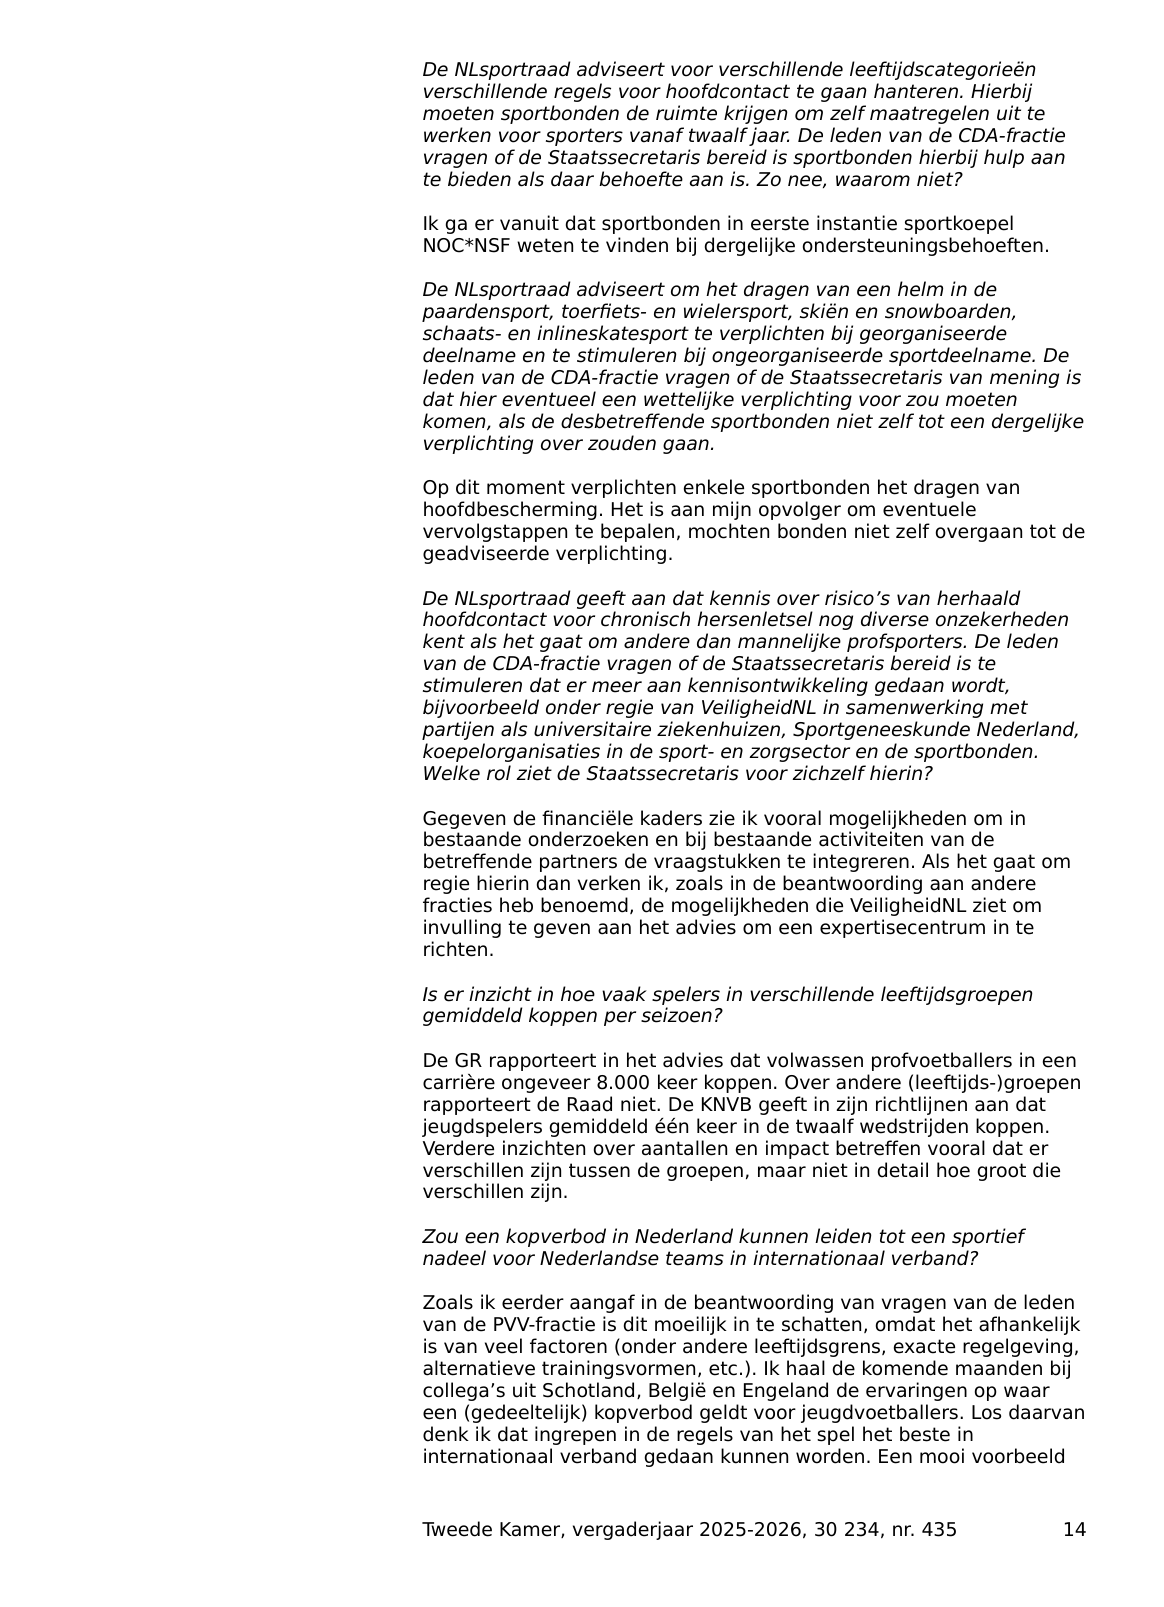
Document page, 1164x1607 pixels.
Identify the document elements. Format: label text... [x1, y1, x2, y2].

text Zou een kopverbod in Nederland kunnen leiden tot een sportief nadeel voor Nederlandse teams in internationaal verband? [422, 1226, 1087, 1269]
text De NLsportraad adviseert om het dragen van een helm in de paardensport, toerfiets- en wielersport, skiën en snowboarden, schaats- en inlineskatesport te verplichten bij georganiseerde deelname en te stimuleren bij ongeorganiseerde sportdeelname. De leden van de CDA-fractie vragen of de Staatssecretaris van mening is dat hier eventueel een wettelijke verplichting voor zou moeten komen, als de desbetreffende sportbonden niet zelf tot een dergelijke verplichting over zouden gaan. [422, 279, 1087, 455]
text Op dit moment verplichten enkele sportbonden het dragen van hoofdbescherming. Het is aan mijn opvolger om eventuele vervolgstappen te bepalen, mochten bonden niet zelf overgaan tot de geadviseerde verplichting. [422, 477, 1087, 565]
text De NLsportraad adviseert voor verschillende leeftijdscategorieën verschillende regels voor hoofdcontact te gaan hanteren. Hierbij moeten sportbonden de ruimte krijgen om zelf maatregelen uit te werken voor sporters vanaf twaalf jaar. De leden van de CDA-fractie vragen of de Staatssecretaris bereid is sportbonden hierbij hulp aan te bieden als daar behoefte aan is. Zo nee, waarom niet? [422, 59, 1087, 191]
text Ik ga er vanuit dat sportbonden in eerste instantie sportkoepel NOC*NSF weten te vinden bij dergelijke ondersteuningsbehoeften. [422, 213, 1087, 257]
text De NLsportraad geeft aan dat kennis over risico’s van herhaald hoofdcontact voor chronisch hersenletsel nog diverse onzekerheden kent als het gaat om andere dan mannelijke profsporters. De leden van de CDA-fractie vragen of de Staatssecretaris bereid is te stimuleren dat er meer aan kennisontwikkeling gedaan wordt, bijvoorbeeld onder regie van VeiligheidNL in samenwerking met partijen als universitaire ziekenhuizen, Sportgeneeskunde Nederland, koepelorganisaties in de sport- en zorgsector en de sportbonden. Welke rol ziet de Staatssecretaris voor zichzelf hierin? [422, 587, 1087, 785]
text Is er inzicht in hoe vaak spelers in verschillende leeftijdsgroepen gemiddeld koppen per seizoen? [422, 983, 1087, 1027]
text Gegeven de financiële kaders zie ik vooral mogelijkheden om in bestaande onderzoeken en bij bestaande activiteiten van de betreffende partners de vraagstukken te integreren. Als het gaat om regie hierin dan verken ik, zoals in de beantwoording aan andere fracties heb benoemd, de mogelijkheden die VeiligheidNL ziet om invulling te geven aan het advies om een expertisecentrum in te richten. [422, 807, 1087, 961]
text De GR rapporteert in het advies dat volwassen profvoetballers in een carrière ongeveer 8.000 keer koppen. Over andere (leeftijds-)groepen rapporteert de Raad niet. De KNVB geeft in zijn richtlijnen aan dat jeugdspelers gemiddeld één keer in de twaalf wedstrijden koppen. Verdere inzichten over aantallen en impact betreffen vooral dat er verschillen zijn tussen de groepen, maar niet in detail hoe groot die verschillen zijn. [422, 1049, 1087, 1203]
text Zoals ik eerder aangaf in de beantwoording van vragen van de leden van de PVV-fractie is dit moeilijk in te schatten, omdat het afhankelijk is van veel factoren (onder andere leeftijdsgrens, exacte regelgeving, alternatieve trainingsvormen, etc.). Ik haal de komende maanden bij collega’s uit Schotland, België en Engeland de ervaringen op waar een (gedeeltelijk) kopverbod geldt voor jeugdvoetballers. Los daarvan denk ik dat ingrepen in de regels van het spel het beste in internationaal verband gedaan kunnen worden. Een mooi voorbeeld [422, 1292, 1087, 1468]
